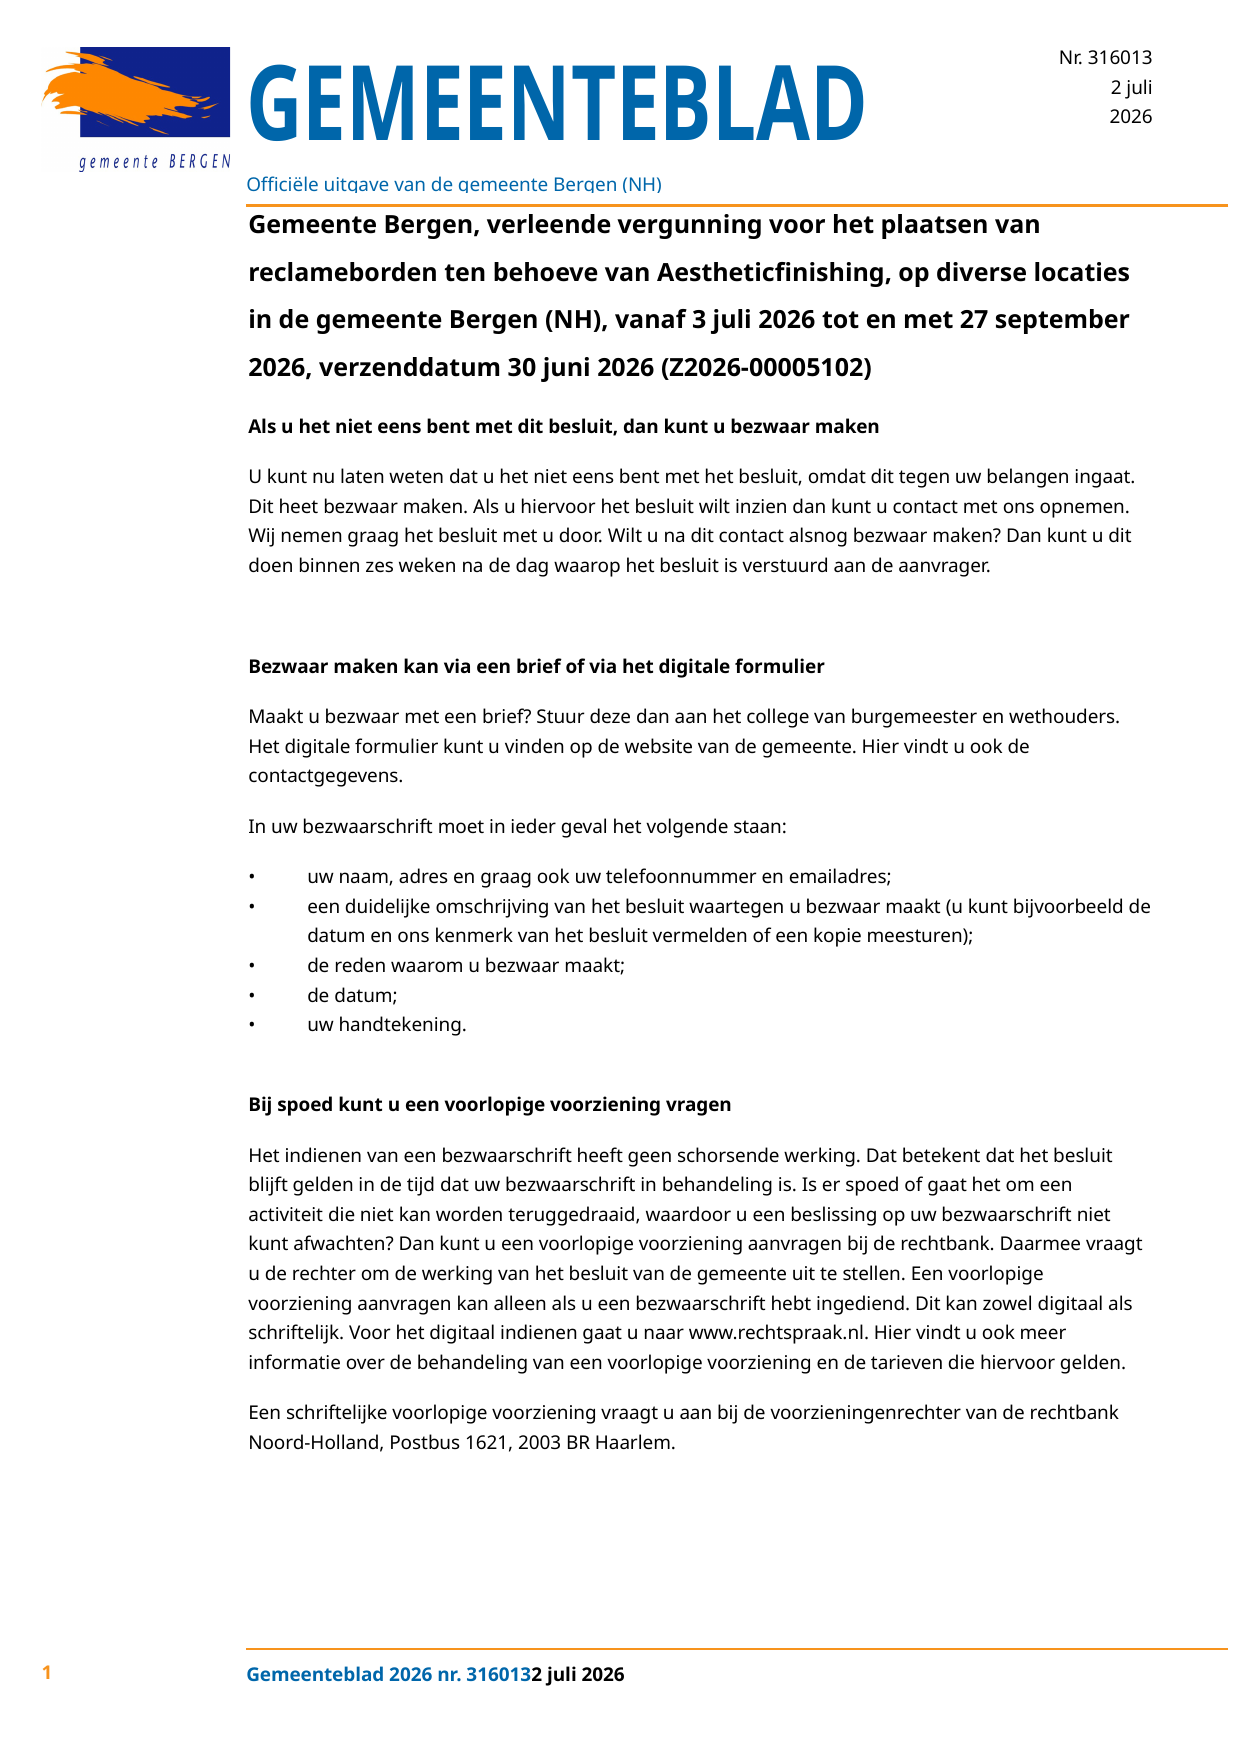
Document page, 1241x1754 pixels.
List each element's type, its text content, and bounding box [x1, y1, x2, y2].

text Gemeente Bergen, verleende vergunning voor het plaatsen van reclameborden ten behoeve van Aestheticfinishing, op diverse locaties in de gemeente Bergen (NH), vanaf 3 juli 2026 tot en met 27 september 2026, verzenddatum 30 juni 2026 (Z2026-00005102) [248, 207, 1152, 384]
text Bij spoed kunt u een voorlopige voorziening vragen [248, 1091, 1152, 1117]
list de reden waarom u bezwaar maakt; [248, 952, 1152, 978]
list uw handtekening. [248, 1011, 1152, 1037]
text Maakt u bezwaar met een brief? Stuur deze dan aan het college van burgemeester en wethouders. Het digitale formulier kunt u vinden op de website van de gemeente. Hier vindt u ook de contactgegevens. [248, 703, 1152, 788]
text Als u het niet eens bent met dit besluit, dan kunt u bezwaar maken [248, 413, 1152, 439]
text Een schriftelijke voorlopige voorziening vraagt u aan bij de voorzieningenrechter van de rechtbank Noord-Holland, Postbus 1621, 2003 BR Haarlem. [248, 1399, 1152, 1455]
text Bezwaar maken kan via een brief of via het digitale formulier [248, 653, 1152, 679]
list de datum; [248, 982, 1152, 1008]
text In uw bezwaarschrift moet in ieder geval het volgende staan: [248, 813, 1152, 839]
picture [41, 47, 231, 172]
text U kunt nu laten weten dat u het niet eens bent met het besluit, omdat dit tegen uw belangen ingaat. Dit heet bezwaar maken. Als u hiervoor het besluit wilt inzien dan kunt u contact met ons opnemen. Wij nemen graag het besluit met u door. Wilt u na dit contact alsnog bezwaar maken? Dan kunt u dit doen binnen zes weken na de dag waarop het besluit is verstuurd aan de aanvrager. [248, 463, 1152, 578]
text Het indienen van een bezwaarschrift heeft geen schorsende werking. Dat betekent dat het besluit blijft gelden in de tijd dat uw bezwaarschrift in behandeling is. Is er spoed of gaat het om een activiteit die niet kan worden teruggedraaid, waardoor u een beslissing op uw bezwaarschrift niet kunt afwachten? Dan kunt u een voorlopige voorziening aanvragen bij de rechtbank. Daarmee vraagt u de rechter om de werking van het besluit van de gemeente uit te stellen. Een voorlopige voorziening aanvragen kan alleen als u een bezwaarschrift hebt ingediend. Dit kan zowel digitaal als schriftelijk. Voor het digitaal indienen gaat u naar www.rechtspraak.nl. Hier vindt u ook meer informatie over de behandeling van een voorlopige voorziening en de tarieven die hiervoor gelden. [248, 1142, 1152, 1375]
list een duidelijke omschrijving van het besluit waartegen u bezwaar maakt (u kunt bijvoorbeeld de datum en ons kenmerk van het besluit vermelden of een kopie meesturen); [248, 893, 1152, 948]
list uw naam, adres en graag ook uw telefoonnummer en emailadres; [248, 863, 1152, 889]
